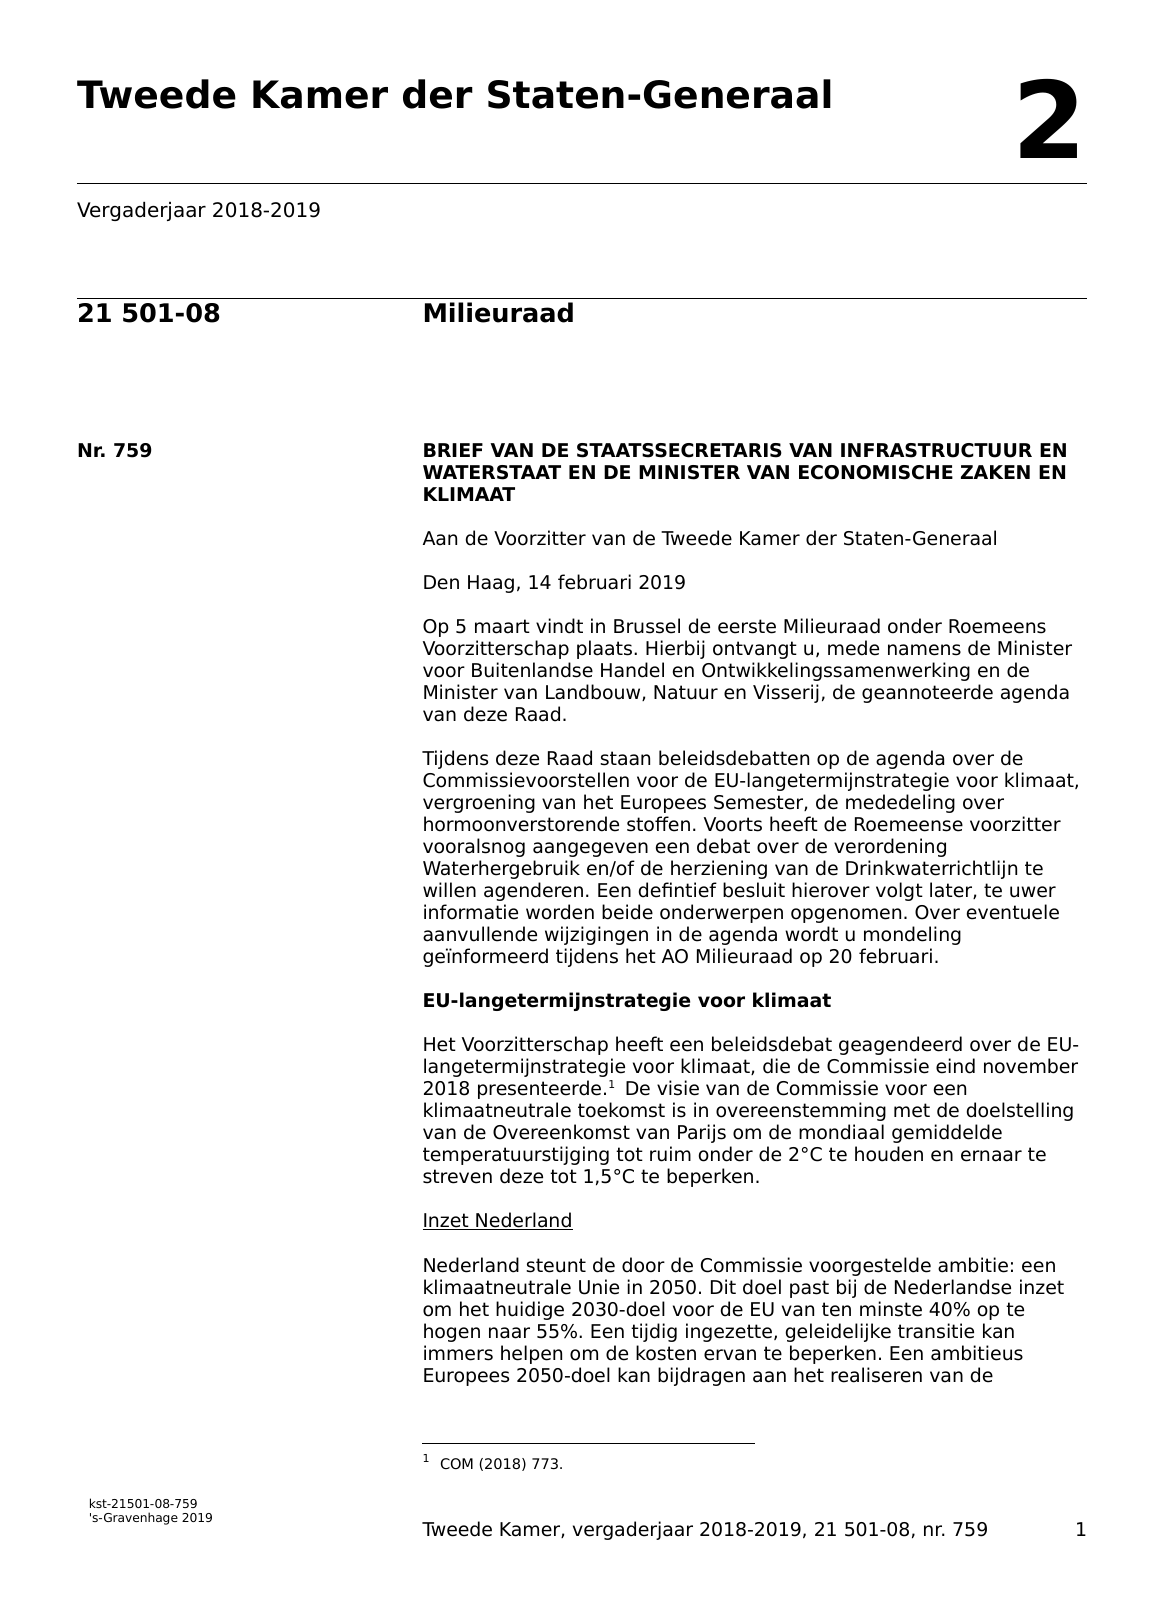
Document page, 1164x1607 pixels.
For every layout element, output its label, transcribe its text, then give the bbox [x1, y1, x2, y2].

text Op 5 maart vindt in Brussel de eerste Milieuraad onder Roemeens Voorzitterschap plaats. Hierbij ontvangt u, mede namens de Minister voor Buitenlandse Handel en Ontwikkelingssamenwerking en de Minister van Landbouw, Natuur en Visserij, de geannoteerde agenda van deze Raad. [422, 616, 1087, 726]
table_header 2 [886, 59, 1087, 183]
text Het Voorzitterschap heeft een beleidsdebat geagendeerd over de EU-langetermijnstrategie voor klimaat, die de Commissie eind november 2018 presenteerde. De visie van de Commissie voor een klimaatneutrale toekomst is in overeenstemming met de doelstelling van de Overeenkomst van Parijs om de mondiaal gemiddelde temperatuurstijging tot ruim onder de 2°C te houden en ernaar te streven deze tot 1,5°C te beperken. [422, 1034, 1087, 1188]
text Den Haag, 14 februari 2019 [422, 572, 1087, 594]
text Nederland steunt de door de Commissie voorgestelde ambitie: een klimaatneutrale Unie in 2050. Dit doel past bij de Nederlandse inzet om het huidige 2030-doel voor de EU van ten minste 40% op te hogen naar 55%. Een tijdig ingezette, geleidelijke transitie kan immers helpen om de kosten ervan te beperken. Een ambitieus Europees 2050-doel kan bijdragen aan het realiseren van de [422, 1254, 1087, 1386]
table_cell Vergaderjaar 2018-2019 [77, 184, 1087, 298]
text kst-21501-08-759 [88, 1497, 323, 1511]
subtitle 21 501-08 Milieuraad [77, 299, 1087, 329]
table_header Tweede Kamer der Staten-Generaal [77, 59, 886, 183]
text Aan de Voorzitter van de Tweede Kamer der Staten-Generaal [422, 528, 1087, 550]
text 's-Gravenhage 2019 [88, 1511, 323, 1525]
subtitle Nr. 759 BRIEF VAN DE STAATSSECRETARIS VAN INFRASTRUCTUUR EN WATERSTAAT EN DE MINISTER VAN ECONOMISCHE ZAKEN EN KLIMAAT [77, 440, 1087, 506]
subtitle EU-langetermijnstrategie voor klimaat [422, 990, 1087, 1012]
text COM (2018) 773. [422, 1452, 1087, 1474]
subtitle Inzet Nederland [422, 1210, 1087, 1232]
text Tijdens deze Raad staan beleidsdebatten op de agenda over de Commissievoorstellen voor de EU-langetermijnstrategie voor klimaat, vergroening van het Europees Semester, de mededeling over hormoonverstorende stoffen. Voorts heeft de Roemeense voorzitter vooralsnog aangegeven een debat over de verordening Waterhergebruik en/of de herziening van de Drinkwaterrichtlijn te willen agenderen. Een defintief besluit hierover volgt later, te uwer informatie worden beide onderwerpen opgenomen. Over eventuele aanvullende wijzigingen in de agenda wordt u mondeling geïnformeerd tijdens het AO Milieuraad op 20 februari. [422, 748, 1087, 968]
